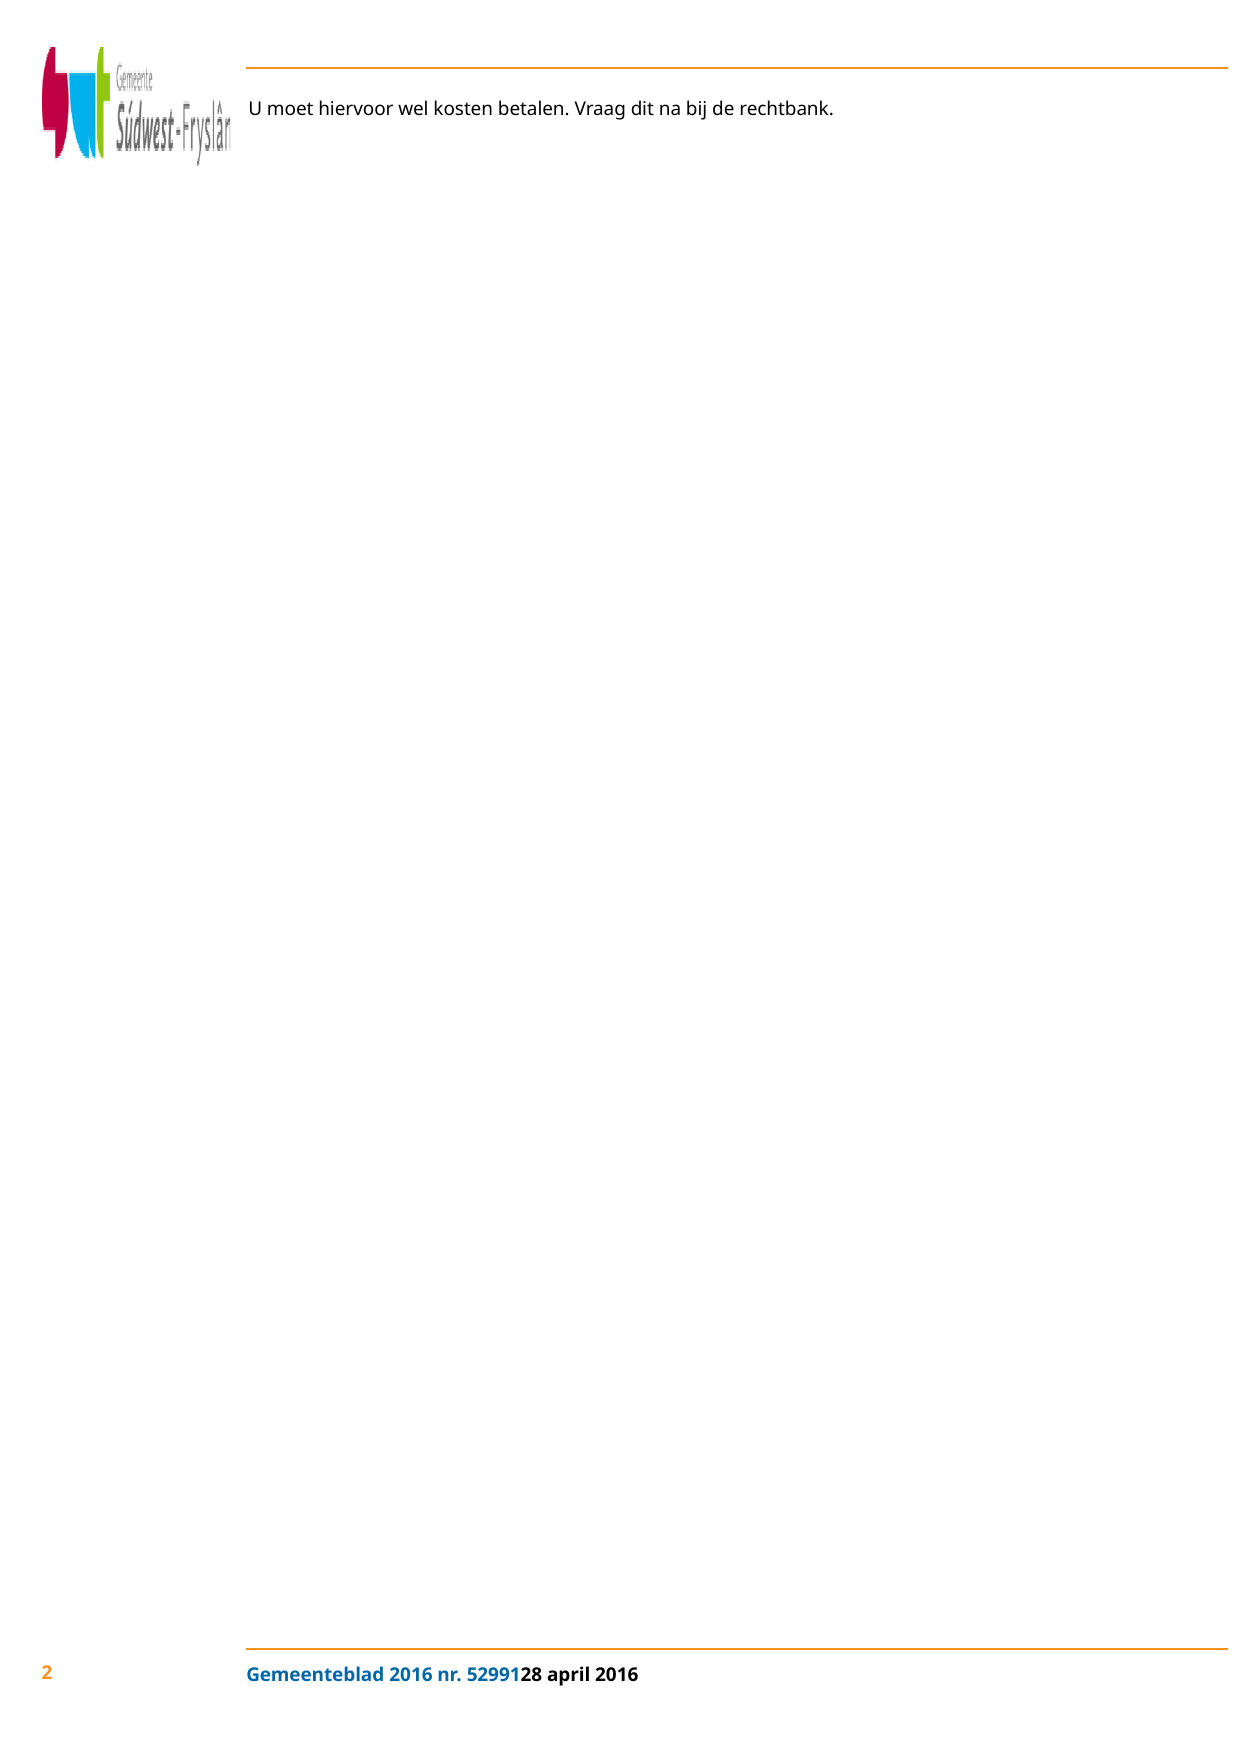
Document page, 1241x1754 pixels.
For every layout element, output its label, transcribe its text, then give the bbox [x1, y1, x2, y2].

text U moet hiervoor wel kosten betalen. Vraag dit na bij de rechtbank. [248, 95, 1152, 121]
picture [41, 47, 231, 172]
